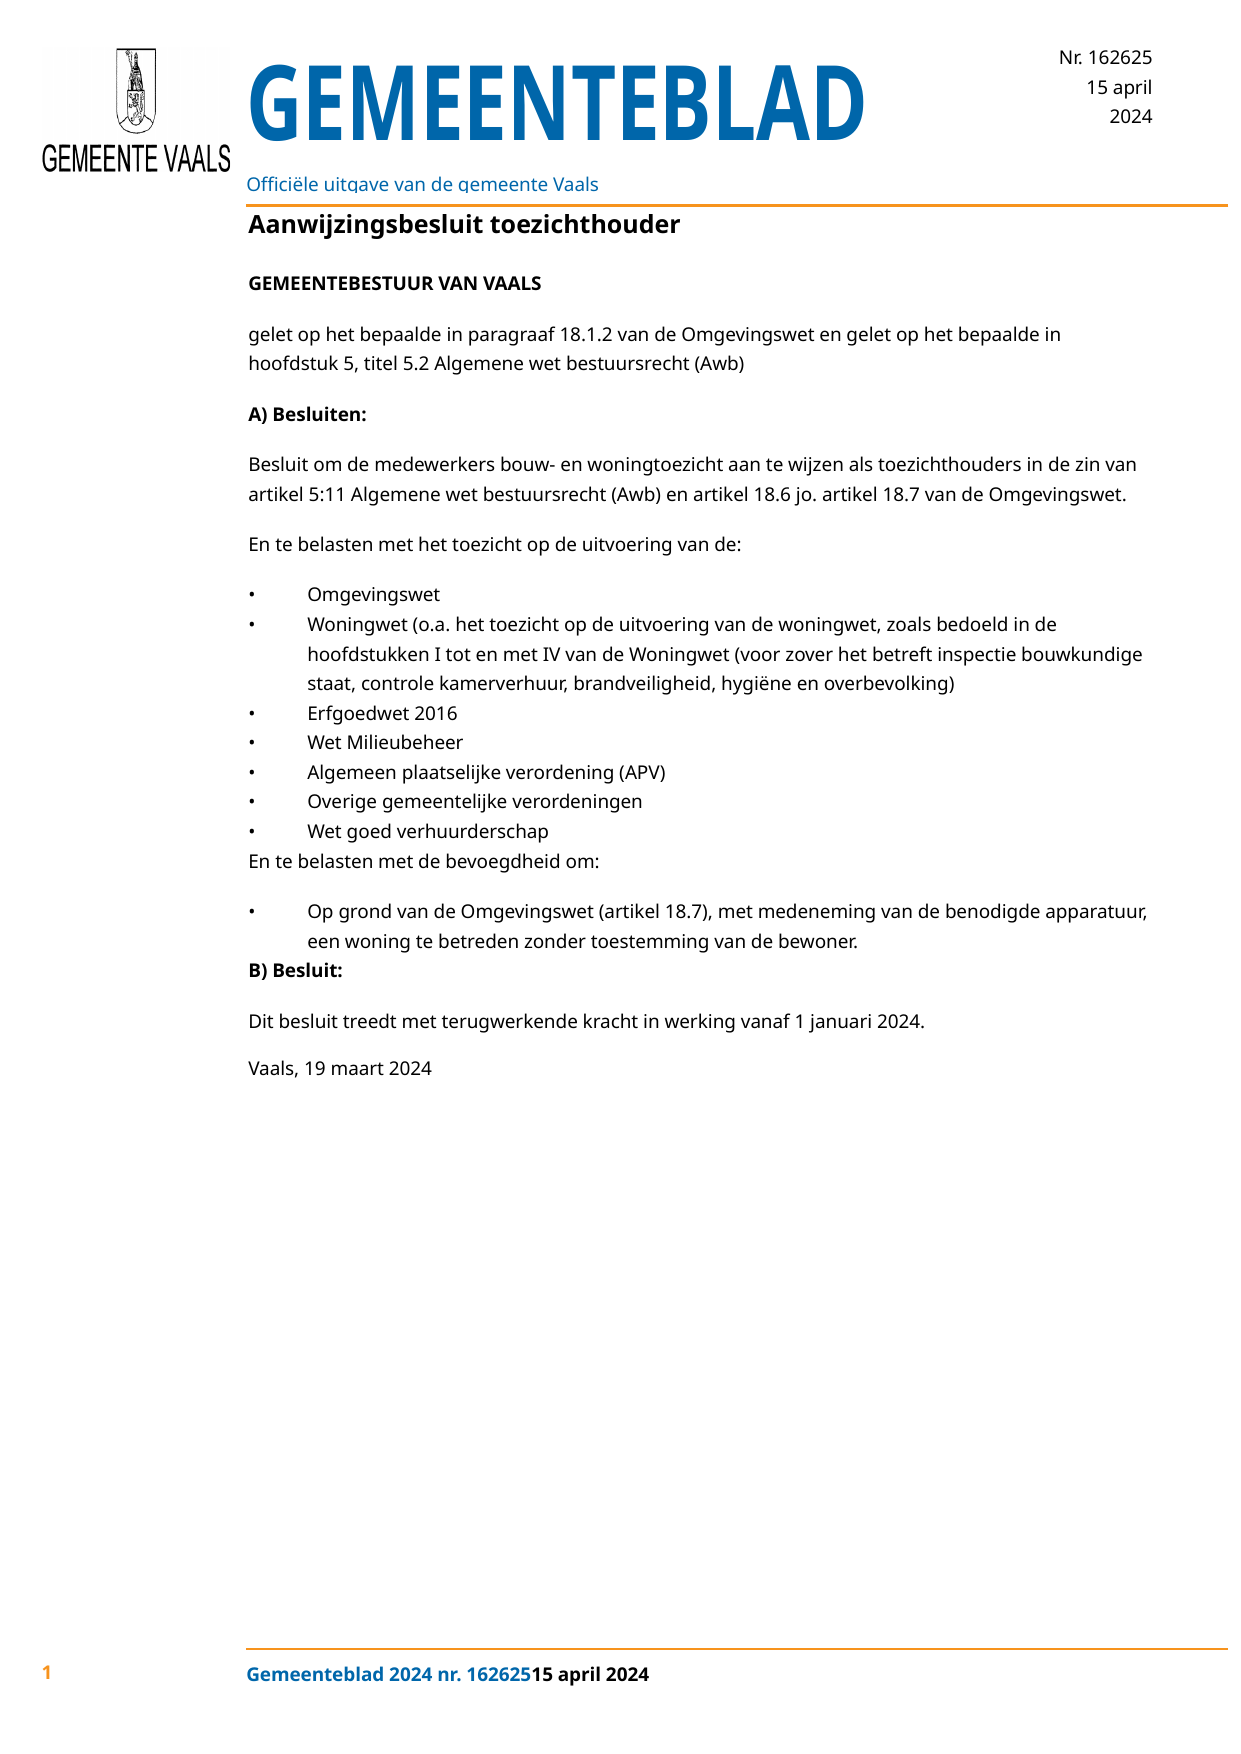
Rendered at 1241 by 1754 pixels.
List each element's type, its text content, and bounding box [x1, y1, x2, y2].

list Algemeen plaatselijke verordening (APV) [248, 759, 1152, 785]
list Woningwet (o.a. het toezicht op de uitvoering van de woningwet, zoals bedoeld in de hoofdstukken I tot en met IV van de Woningwet (voor zover het betreft inspectie bouwkundige staat, controle kamerverhuur, brandveiligheid, hygiëne en overbevolking) [248, 611, 1152, 696]
list Overige gemeentelijke verordeningen [248, 789, 1152, 814]
text En te belasten met het toezicht op de uitvoering van de: [248, 531, 1152, 557]
list Erfgoedwet 2016 [248, 700, 1152, 726]
text Besluit om de medewerkers bouw- en woningtoezicht aan te wijzen als toezichthouders in de zin van artikel 5:11 Algemene wet bestuursrecht (Awb) en artikel 18.6 jo. artikel 18.7 van de Omgevingswet. [248, 451, 1152, 506]
list Op grond van de Omgevingswet (artikel 18.7), met medeneming van de benodigde apparatuur, een woning te betreden zonder toestemming van de bewoner. [248, 898, 1152, 953]
text B) Besluit: [248, 957, 1152, 983]
list Omgevingswet [248, 582, 1152, 607]
picture [41, 47, 231, 172]
text Vaals, 19 maart 2024 [248, 1056, 1152, 1081]
list Wet goed verhuurderschap [248, 818, 1152, 844]
text Aanwijzingsbesluit toezichthouder [248, 207, 1152, 241]
list Wet Milieubeheer [248, 729, 1152, 755]
text gelet op het bepaalde in paragraaf 18.1.2 van de Omgevingswet en gelet op het bepaalde in hoofdstuk 5, titel 5.2 Algemene wet bestuursrecht (Awb) [248, 321, 1152, 376]
text En te belasten met de bevoegdheid om: [248, 848, 1152, 873]
text GEMEENTEBESTUUR VAN VAALS [248, 270, 1152, 296]
text Dit besluit treedt met terugwerkende kracht in werking vanaf 1 januari 2024. [248, 1008, 1152, 1033]
text A) Besluiten: [248, 401, 1152, 426]
